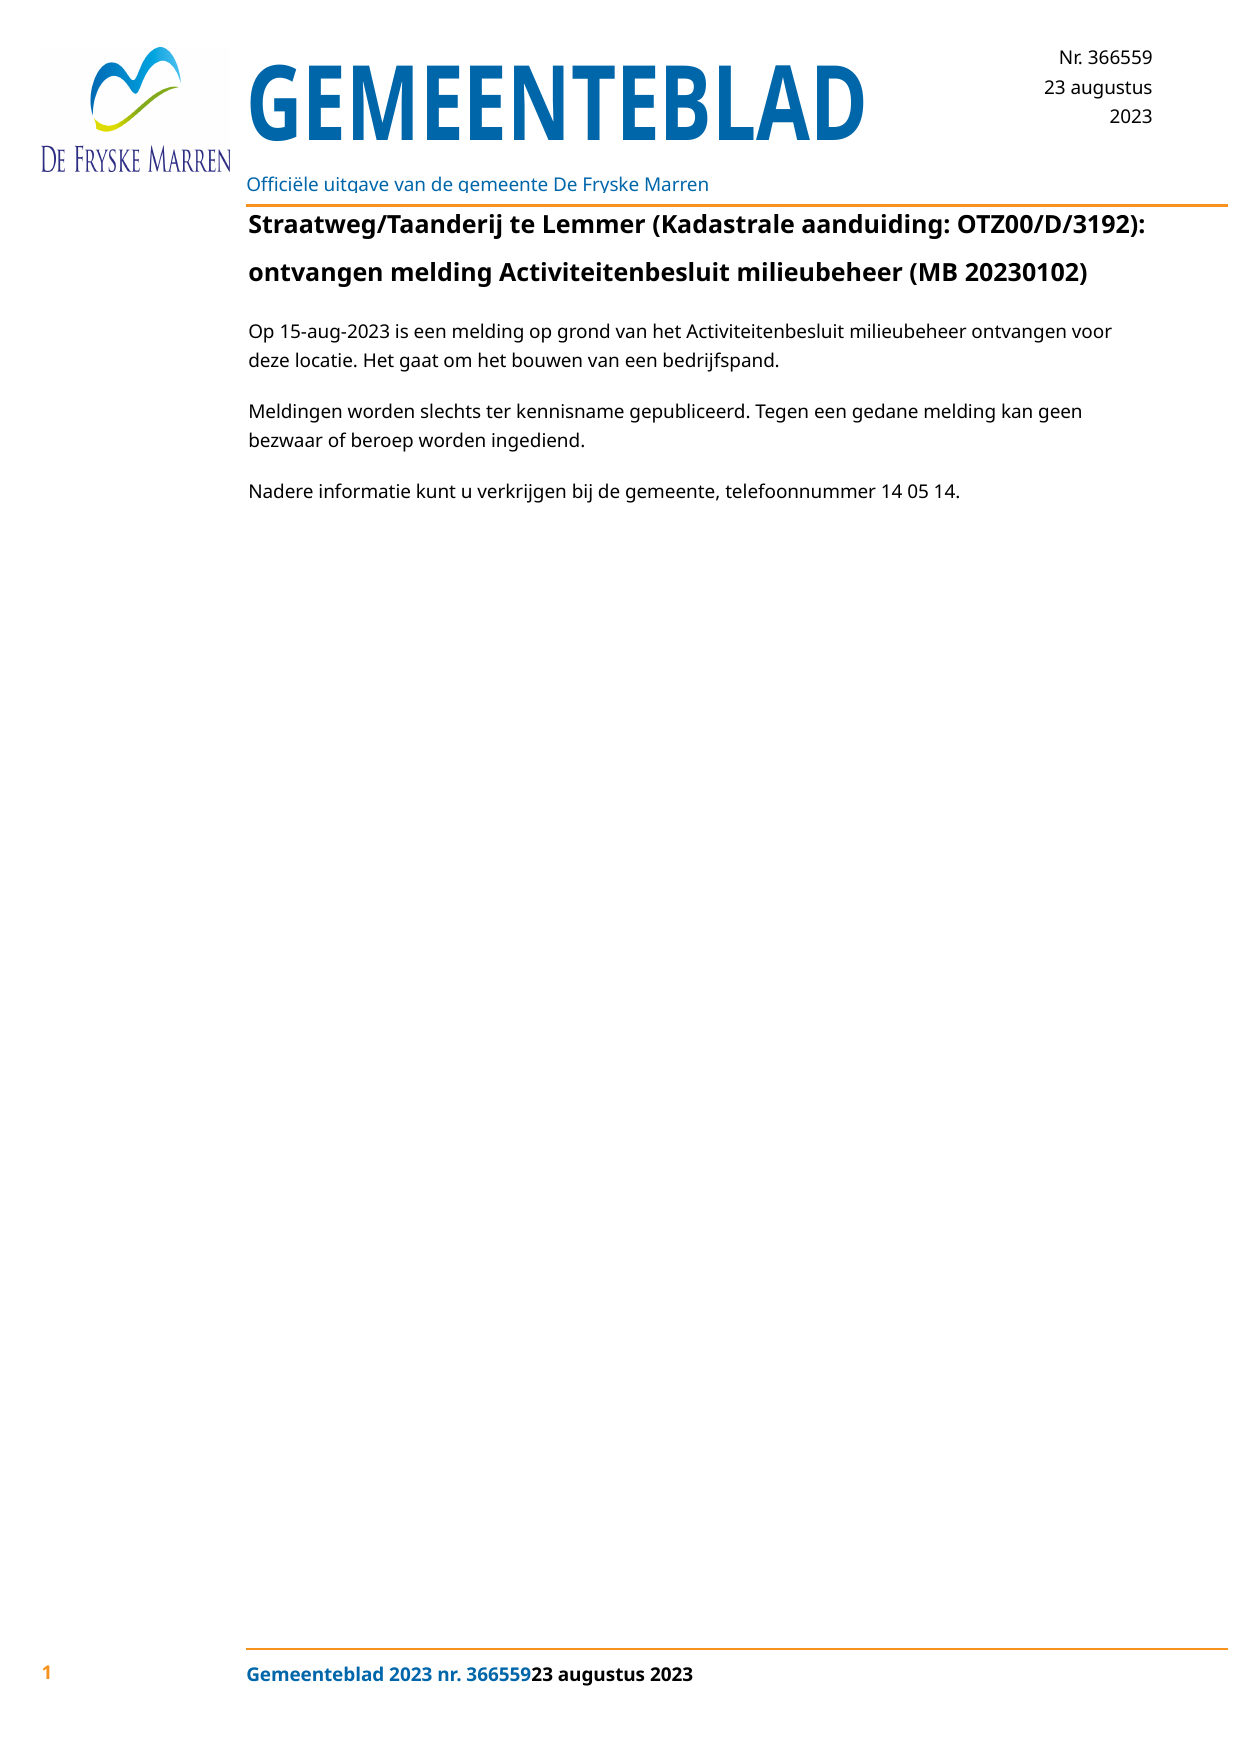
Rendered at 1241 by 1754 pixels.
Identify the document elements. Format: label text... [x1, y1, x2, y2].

text Meldingen worden slechts ter kennisname gepubliceerd. Tegen een gedane melding kan geen bezwaar of beroep worden ingediend. [248, 398, 1152, 453]
text Op 15-aug-2023 is een melding op grond van het Activiteitenbesluit milieubeheer ontvangen voor deze locatie. Het gaat om het bouwen van een bedrijfspand. [248, 318, 1152, 373]
text Straatweg/Taanderij te Lemmer (Kadastrale aanduiding: OTZ00/D/3192): ontvangen melding Activiteitenbesluit milieubeheer (MB 20230102) [248, 207, 1152, 288]
picture [41, 47, 231, 172]
text Nadere informatie kunt u verkrijgen bij de gemeente, telefoonnummer 14 05 14. [248, 478, 1152, 504]
